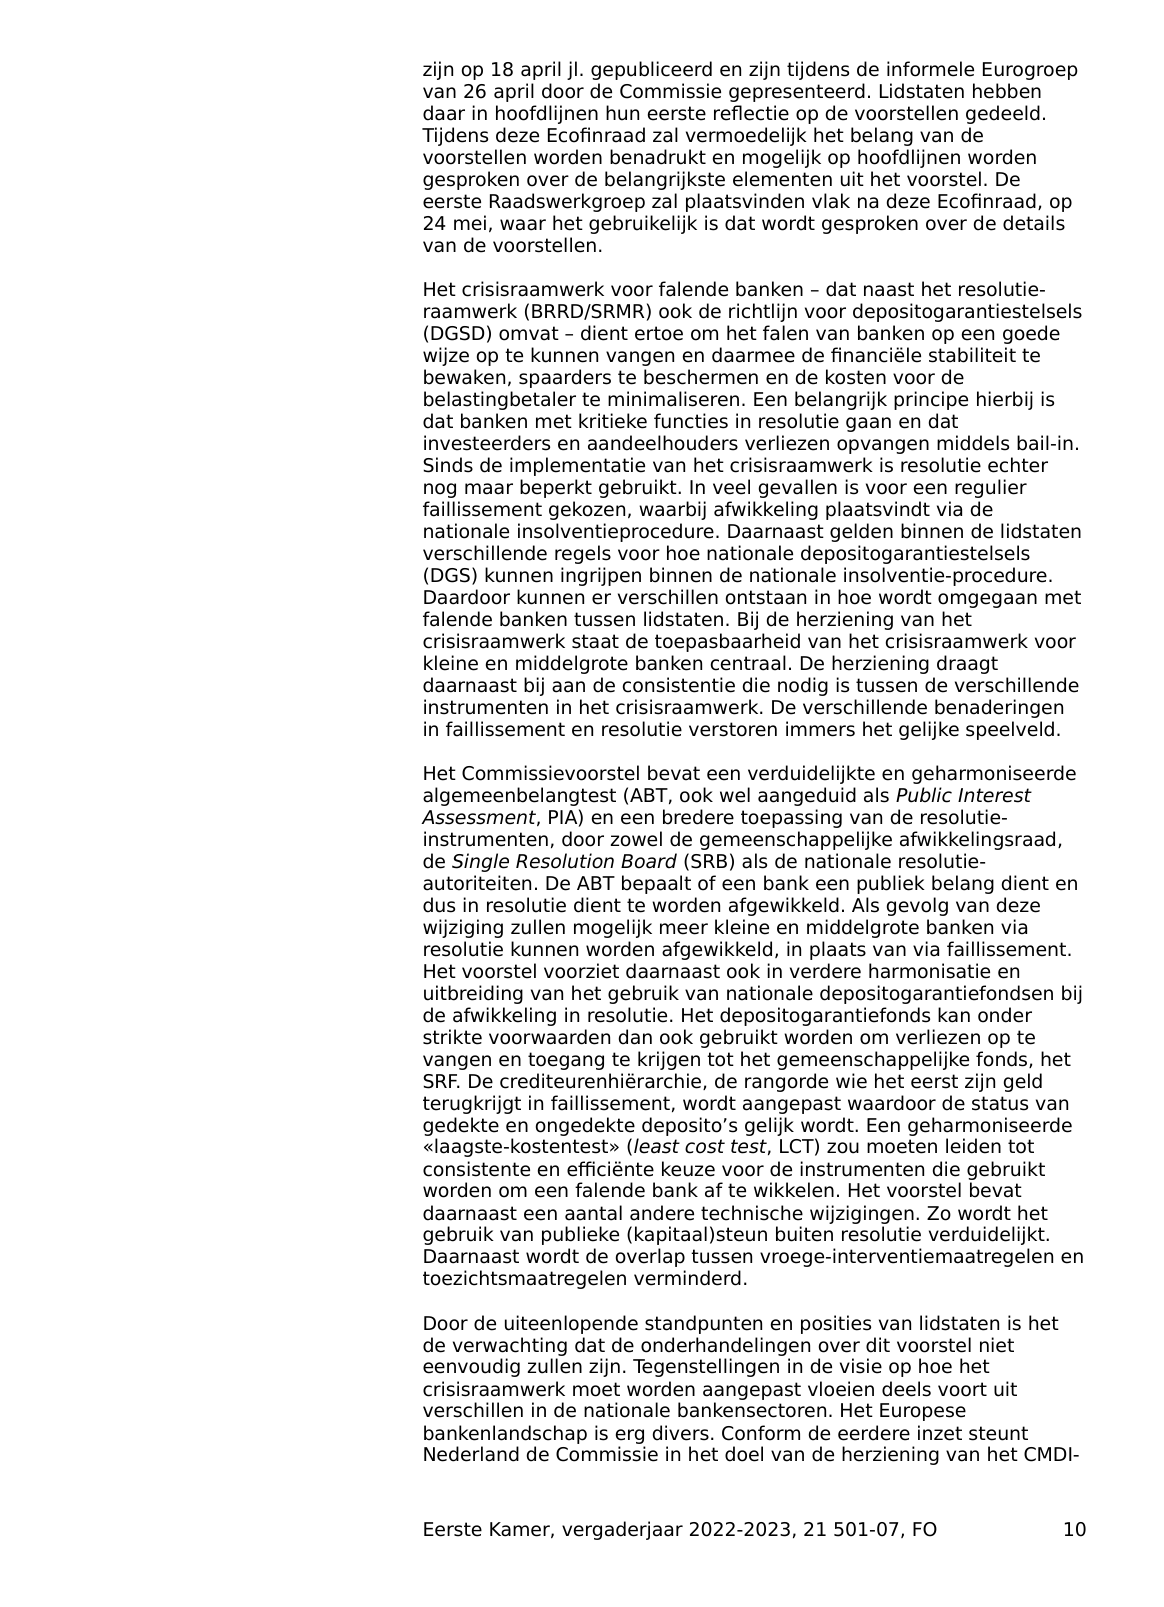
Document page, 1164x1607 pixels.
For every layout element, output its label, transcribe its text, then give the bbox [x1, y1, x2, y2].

text Het crisisraamwerk voor falende banken – dat naast het resolutie-raamwerk (BRRD/SRMR) ook de richtlijn voor depositogarantiestelsels (DGSD) omvat – dient ertoe om het falen van banken op een goede wijze op te kunnen vangen en daarmee de financiële stabiliteit te bewaken, spaarders te beschermen en de kosten voor de belastingbetaler te minimaliseren. Een belangrijk principe hierbij is dat banken met kritieke functies in resolutie gaan en dat investeerders en aandeelhouders verliezen opvangen middels bail-in. Sinds de implementatie van het crisisraamwerk is resolutie echter nog maar beperkt gebruikt. In veel gevallen is voor een regulier faillissement gekozen, waarbij afwikkeling plaatsvindt via de nationale insolventieprocedure. Daarnaast gelden binnen de lidstaten verschillende regels voor hoe nationale depositogarantiestelsels (DGS) kunnen ingrijpen binnen de nationale insolventie-procedure. Daardoor kunnen er verschillen ontstaan in hoe wordt omgegaan met falende banken tussen lidstaten. Bij de herziening van het crisisraamwerk staat de toepasbaarheid van het crisisraamwerk voor kleine en middelgrote banken centraal. De herziening draagt daarnaast bij aan de consistentie die nodig is tussen de verschillende instrumenten in het crisisraamwerk. De verschillende benaderingen in faillissement en resolutie verstoren immers het gelijke speelveld. [422, 279, 1087, 741]
text zijn op 18 april jl. gepubliceerd en zijn tijdens de informele Eurogroep van 26 april door de Commissie gepresenteerd. Lidstaten hebben daar in hoofdlijnen hun eerste reflectie op de voorstellen gedeeld. Tijdens deze Ecofinraad zal vermoedelijk het belang van de voorstellen worden benadrukt en mogelijk op hoofdlijnen worden gesproken over de belangrijkste elementen uit het voorstel. De eerste Raadswerkgroep zal plaatsvinden vlak na deze Ecofinraad, op 24 mei, waar het gebruikelijk is dat wordt gesproken over de details van de voorstellen. [422, 59, 1087, 257]
text Het Commissievoorstel bevat een verduidelijkte en geharmoniseerde algemeenbelangtest (ABT, ook wel aangeduid als Public Interest Assessment, PIA) en een bredere toepassing van de resolutie-instrumenten, door zowel de gemeenschappelijke afwikkelingsraad, de Single Resolution Board (SRB) als de nationale resolutie-autoriteiten. De ABT bepaalt of een bank een publiek belang dient en dus in resolutie dient te worden afgewikkeld. Als gevolg van deze wijziging zullen mogelijk meer kleine en middelgrote banken via resolutie kunnen worden afgewikkeld, in plaats van via faillissement. Het voorstel voorziet daarnaast ook in verdere harmonisatie en uitbreiding van het gebruik van nationale depositogarantiefondsen bij de afwikkeling in resolutie. Het depositogarantiefonds kan onder strikte voorwaarden dan ook gebruikt worden om verliezen op te vangen en toegang te krijgen tot het gemeenschappelijke fonds, het SRF. De crediteurenhiërarchie, de rangorde wie het eerst zijn geld terugkrijgt in faillissement, wordt aangepast waardoor de status van gedekte en ongedekte deposito’s gelijk wordt. Een geharmoniseerde «laagste-kostentest» (least cost test, LCT) zou moeten leiden tot consistente en efficiënte keuze voor de instrumenten die gebruikt worden om een falende bank af te wikkelen. Het voorstel bevat daarnaast een aantal andere technische wijzigingen. Zo wordt het gebruik van publieke (kapitaal)steun buiten resolutie verduidelijkt. Daarnaast wordt de overlap tussen vroege-interventiemaatregelen en toezichtsmaatregelen verminderd. [422, 763, 1087, 1290]
text Door de uiteenlopende standpunten en posities van lidstaten is het de verwachting dat de onderhandelingen over dit voorstel niet eenvoudig zullen zijn. Tegenstellingen in de visie op hoe het crisisraamwerk moet worden aangepast vloeien deels voort uit verschillen in de nationale bankensectoren. Het Europese bankenlandschap is erg divers. Conform de eerdere inzet steunt Nederland de Commissie in het doel van de herziening van het CMDI- [422, 1312, 1087, 1466]
